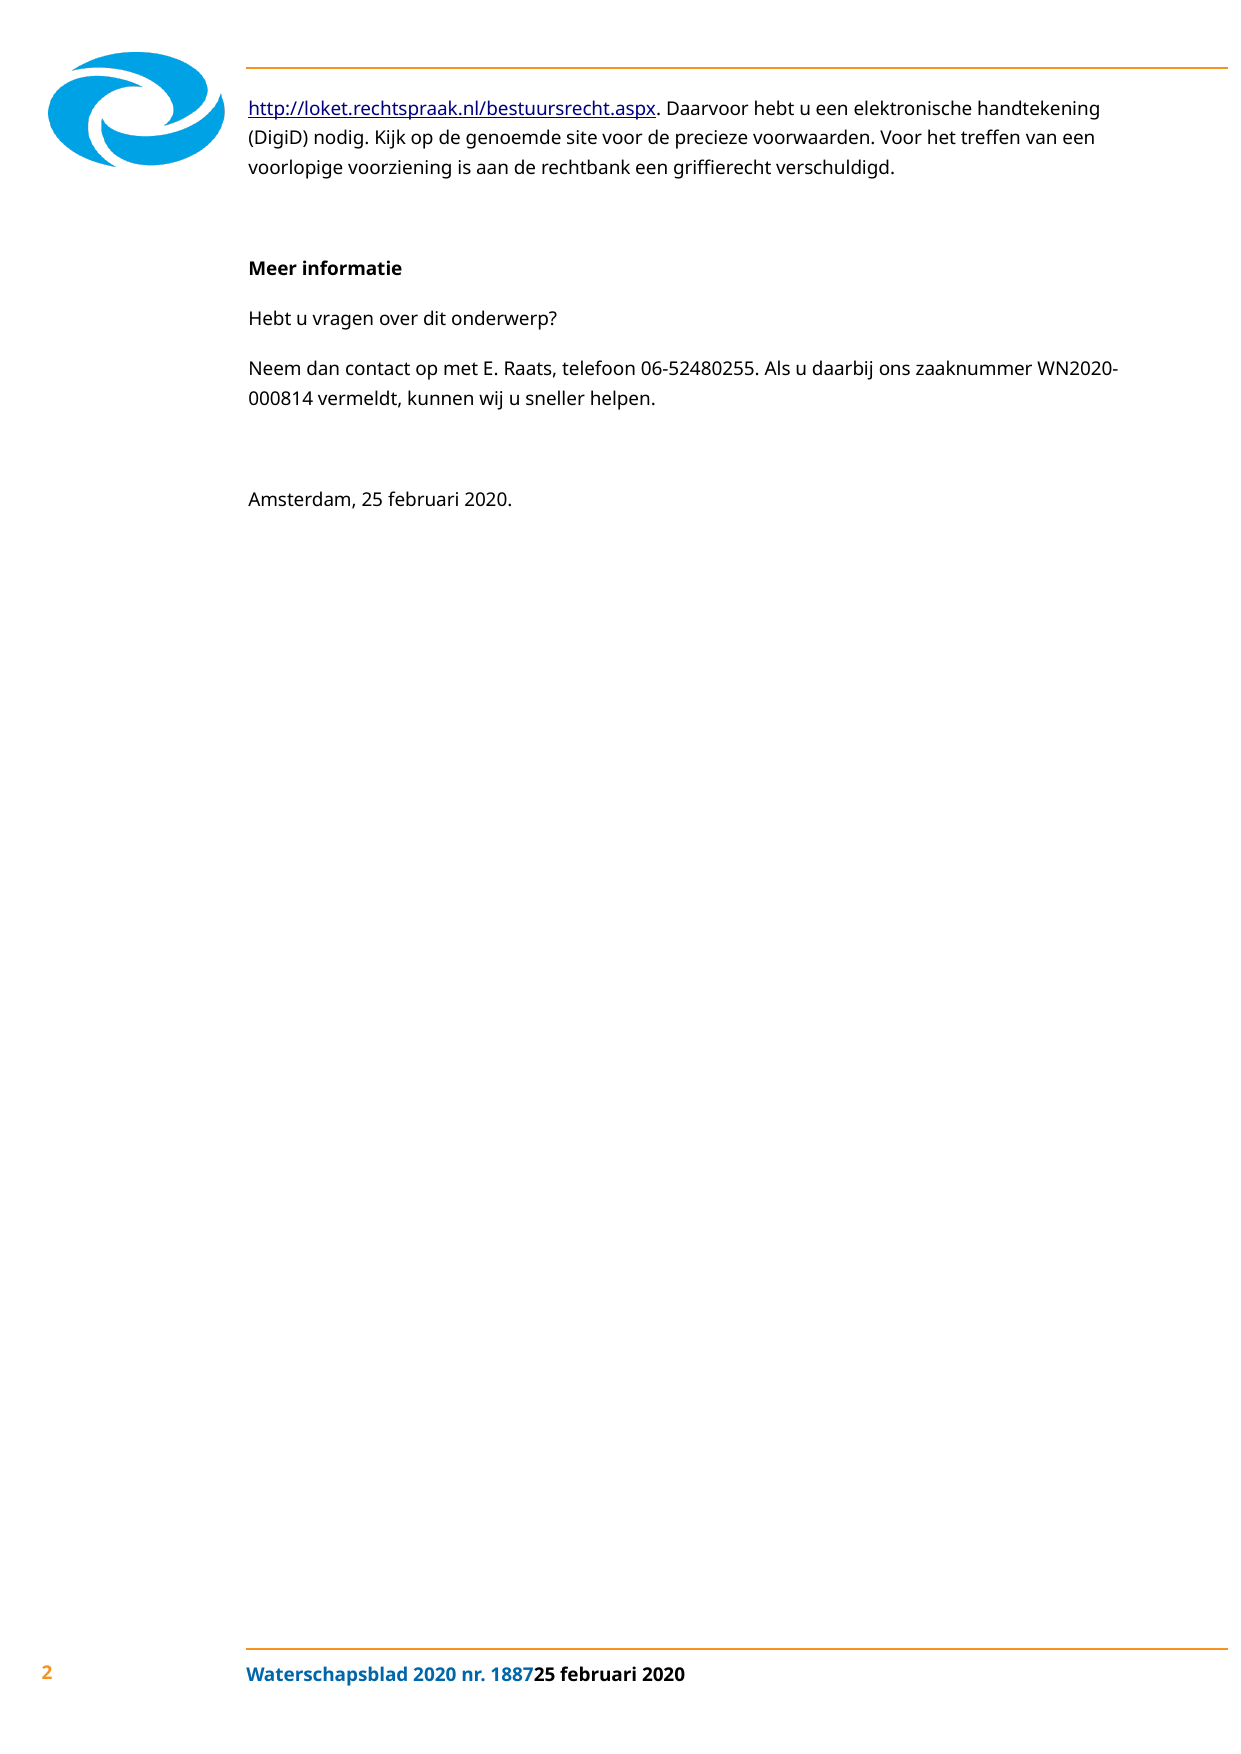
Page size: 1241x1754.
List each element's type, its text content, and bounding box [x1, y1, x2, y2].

text Meer informatie [248, 255, 1152, 281]
picture [41, 47, 231, 172]
text Hebt u vragen over dit onderwerp? [248, 305, 1152, 331]
text http://loket.rechtspraak.nl/bestuursrecht.aspx. Daarvoor hebt u een elektronische handtekening (DigiD) nodig. Kijk op de genoemde site voor de precieze voorwaarden. Voor het treffen van een voorlopige voorziening is aan de rechtbank een griffierecht verschuldigd. [248, 95, 1152, 180]
text Amsterdam, 25 februari 2020. [248, 486, 1152, 512]
text Neem dan contact op met E. Raats, telefoon 06-52480255. Als u daarbij ons zaaknummer WN2020-000814 vermeldt, kunnen wij u sneller helpen. [248, 356, 1152, 411]
